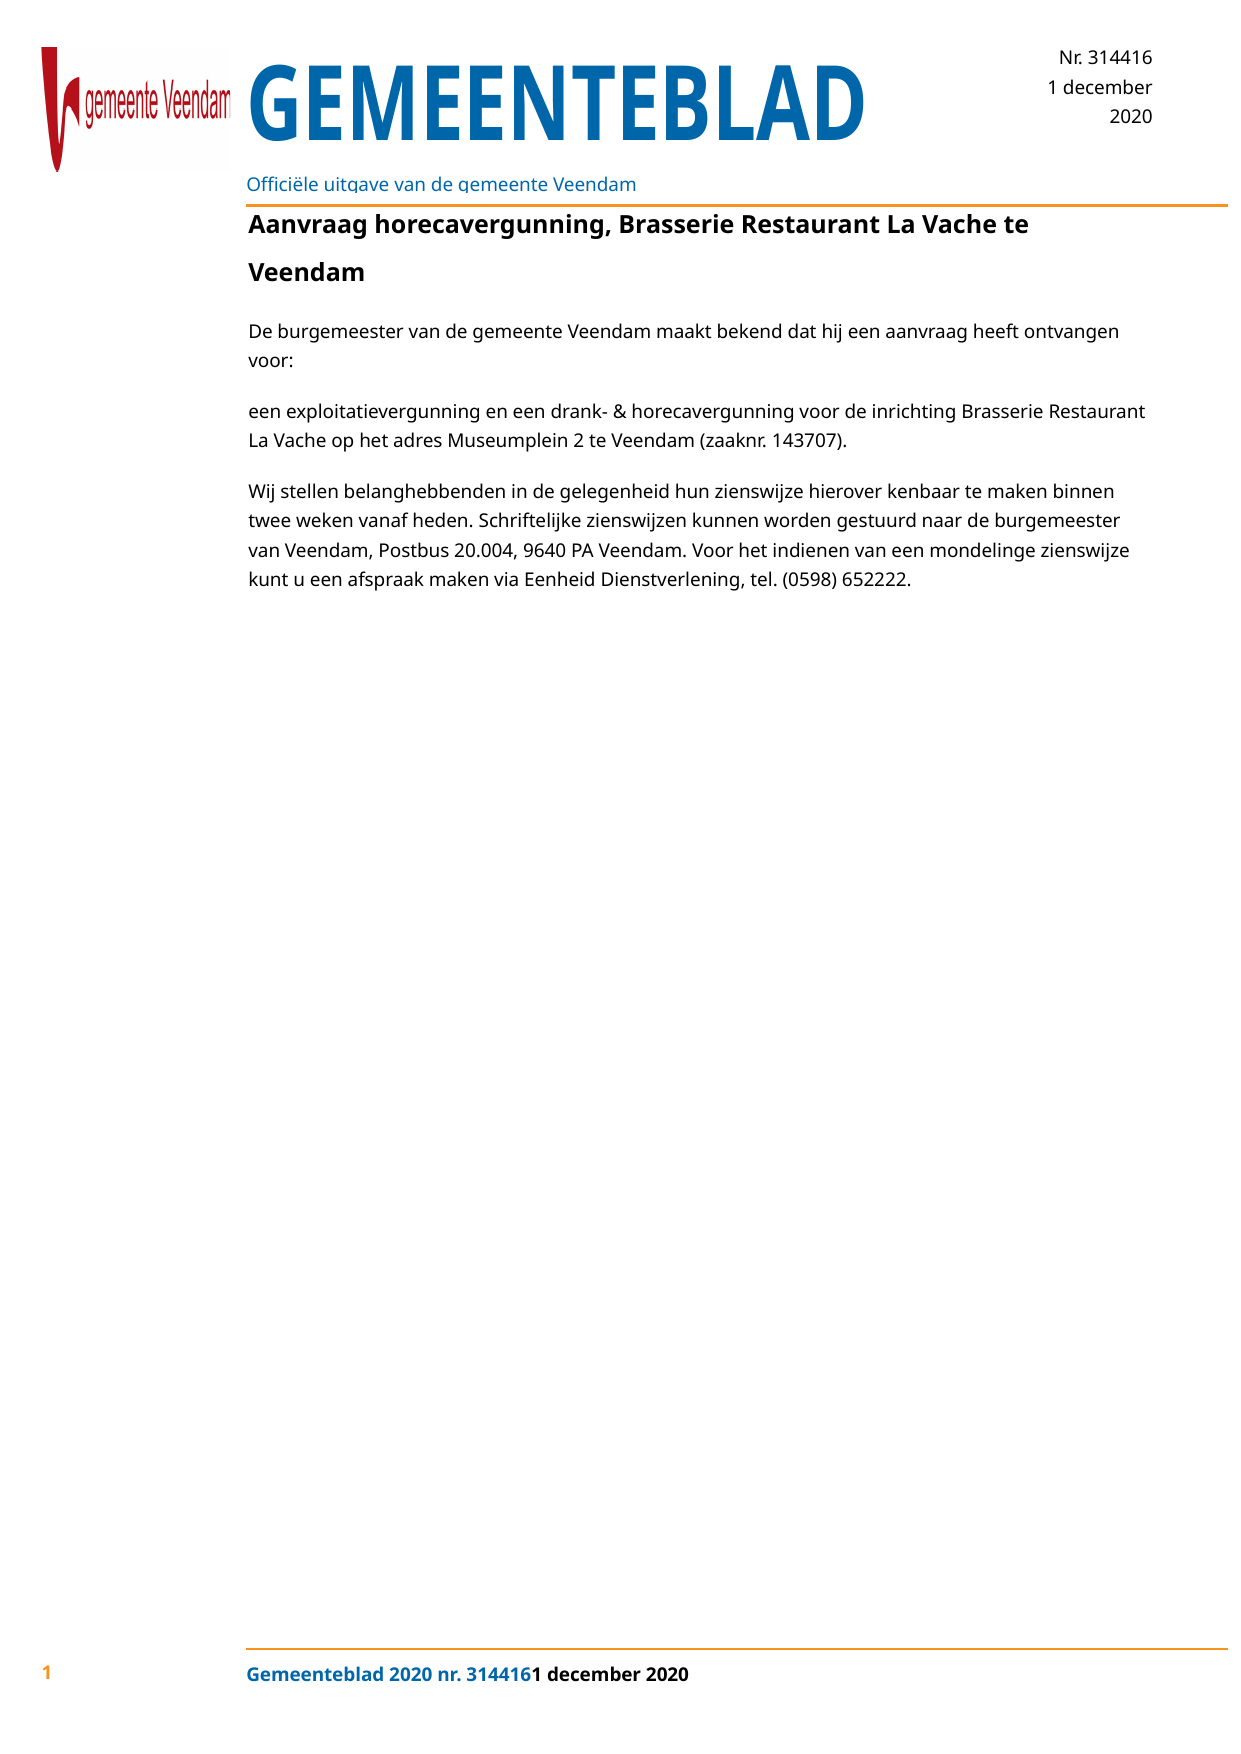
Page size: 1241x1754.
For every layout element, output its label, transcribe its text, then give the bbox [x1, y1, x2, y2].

text De burgemeester van de gemeente Veendam maakt bekend dat hij een aanvraag heeft ontvangen voor: [248, 318, 1152, 373]
text een exploitatievergunning en een drank- & horecavergunning voor de inrichting Brasserie Restaurant La Vache op het adres Museumplein 2 te Veendam (zaaknr. 143707). [248, 398, 1152, 453]
text Wij stellen belanghebbenden in de gelegenheid hun zienswijze hierover kenbaar te maken binnen twee weken vanaf heden. Schriftelijke zienswijzen kunnen worden gestuurd naar de burgemeester van Veendam, Postbus 20.004, 9640 PA Veendam. Voor het indienen van een mondelinge zienswijze kunt u een afspraak maken via Eenheid Dienstverlening, tel. (0598) 652222. [248, 478, 1152, 592]
picture [41, 47, 231, 172]
text Aanvraag horecavergunning, Brasserie Restaurant La Vache te Veendam [248, 207, 1152, 288]
